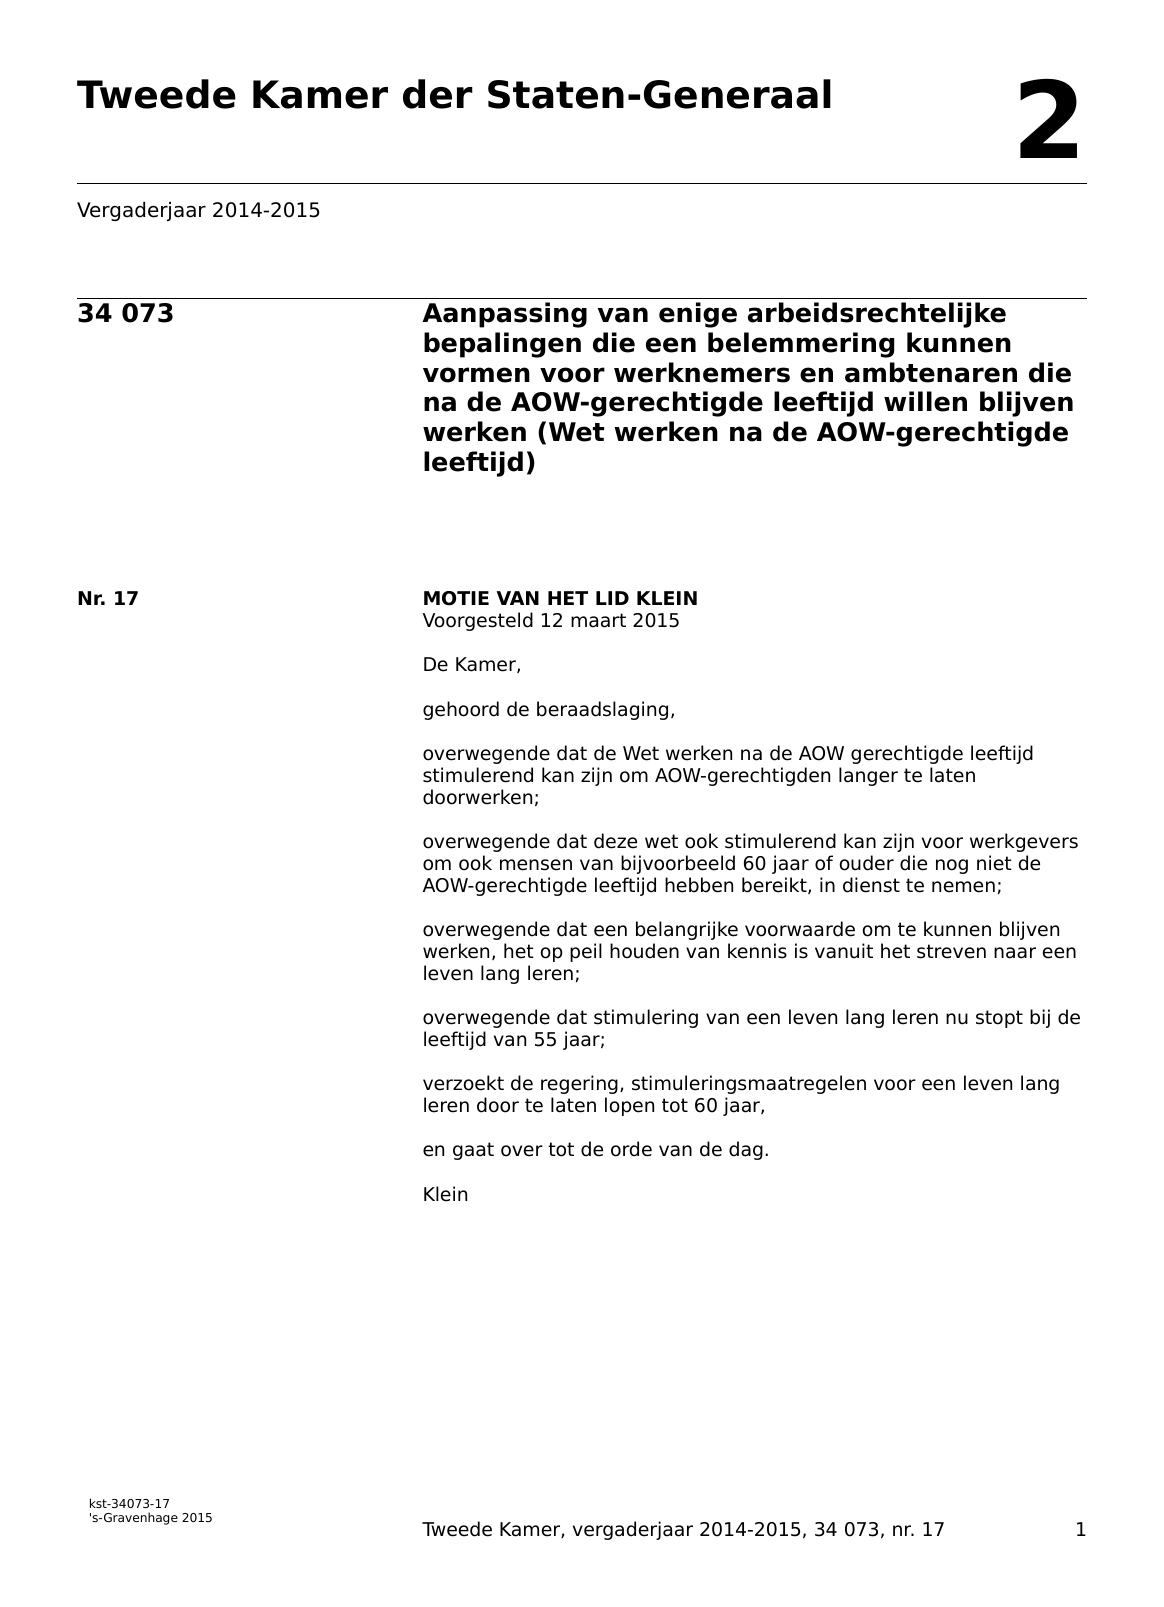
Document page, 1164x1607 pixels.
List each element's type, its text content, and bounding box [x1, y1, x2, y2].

text overwegende dat de Wet werken na de AOW gerechtigde leeftijd stimulerend kan zijn om AOW-gerechtigden langer te laten doorwerken; [422, 743, 1087, 808]
table_header Tweede Kamer der Staten-Generaal [77, 59, 886, 183]
text Klein [422, 1183, 1087, 1205]
subtitle 34 073 Aanpassing van enige arbeidsrechtelijke bepalingen die een belemmering kunnen vormen voor werknemers en ambtenaren die na de AOW-gerechtigde leeftijd willen blijven werken (Wet werken na de AOW-gerechtigde leeftijd) [77, 299, 1087, 477]
text De Kamer, [422, 654, 1087, 676]
text Voorgesteld 12 maart 2015 [422, 610, 1087, 632]
text en gaat over tot de orde van de dag. [422, 1139, 1087, 1161]
subtitle Nr. 17 MOTIE VAN HET LID KLEIN [77, 588, 1087, 610]
text 's-Gravenhage 2015 [88, 1511, 323, 1525]
text overwegende dat deze wet ook stimulerend kan zijn voor werkgevers om ook mensen van bijvoorbeeld 60 jaar of ouder die nog niet de AOW-gerechtigde leeftijd hebben bereikt, in dienst te nemen; [422, 831, 1087, 897]
text kst-34073-17 [88, 1497, 323, 1511]
table_header 2 [886, 59, 1087, 183]
text verzoekt de regering, stimuleringsmaatregelen voor een leven lang leren door te laten lopen tot 60 jaar, [422, 1073, 1087, 1117]
text overwegende dat een belangrijke voorwaarde om te kunnen blijven werken, het op peil houden van kennis is vanuit het streven naar een leven lang leren; [422, 919, 1087, 985]
text overwegende dat stimulering van een leven lang leren nu stopt bij de leeftijd van 55 jaar; [422, 1007, 1087, 1051]
table_cell Vergaderjaar 2014-2015 [77, 184, 1087, 298]
text gehoord de beraadslaging, [422, 698, 1087, 720]
